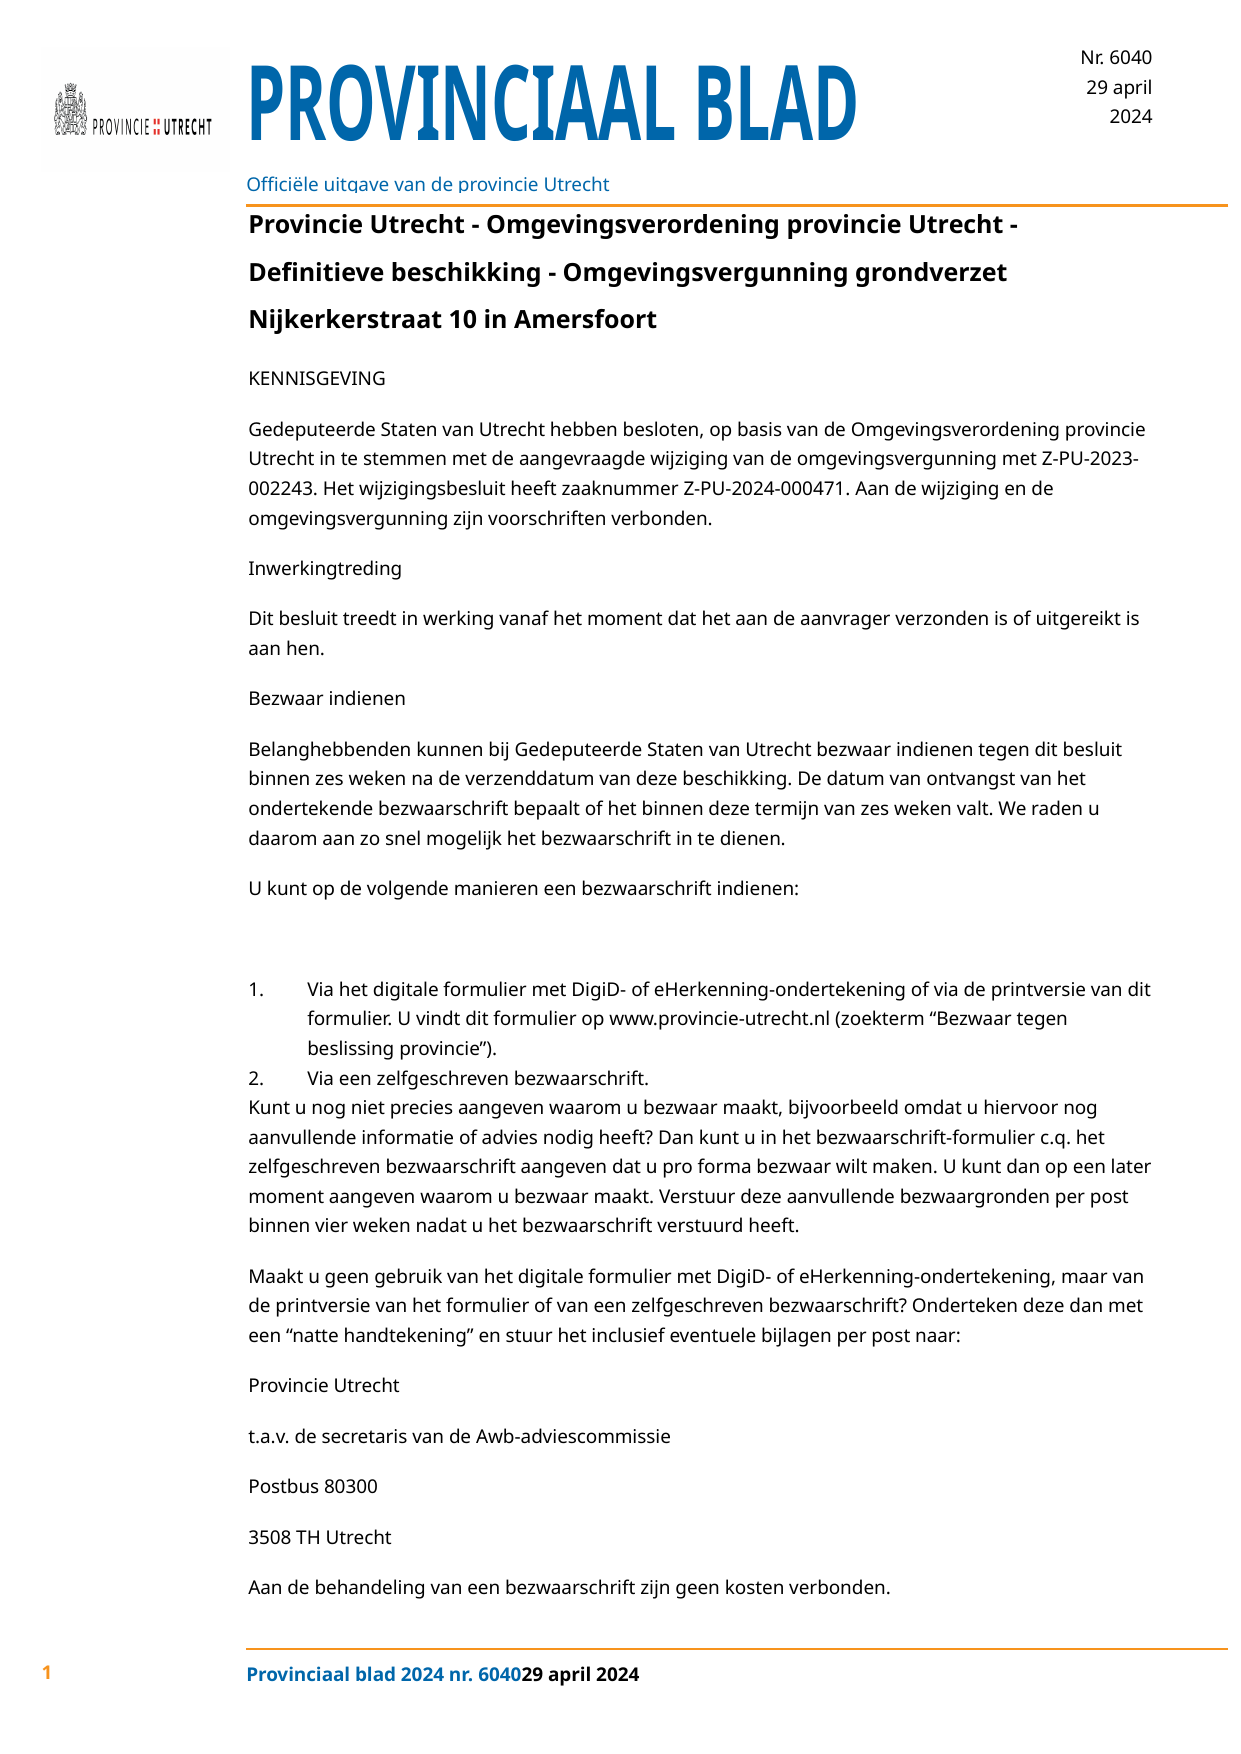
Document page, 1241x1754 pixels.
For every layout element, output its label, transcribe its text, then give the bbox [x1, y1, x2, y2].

text KENNISGEVING [248, 366, 1152, 391]
text Gedeputeerde Staten van Utrecht hebben besloten, op basis van de Omgevingsverordening provincie Utrecht in te stemmen met de aangevraagde wijziging van de omgevingsvergunning met Z-PU-2023-002243. Het wijzigingsbesluit heeft zaaknummer Z-PU-2024-000471. Aan de wijziging en de omgevingsvergunning zijn voorschriften verbonden. [248, 416, 1152, 530]
text U kunt op de volgende manieren een bezwaarschrift indienen: [248, 875, 1152, 901]
text Provincie Utrecht [248, 1373, 1152, 1398]
text Aan de behandeling van een bezwaarschrift zijn geen kosten verbonden. [248, 1574, 1152, 1600]
text 3508 TH Utrecht [248, 1524, 1152, 1549]
text Kunt u nog niet precies aangeven waarom u bezwaar maakt, bijvoorbeeld omdat u hiervoor nog aanvullende informatie of advies nodig heeft? Dan kunt u in het bezwaarschrift-formulier c.q. het zelfgeschreven bezwaarschrift aangeven dat u pro forma bezwaar wilt maken. U kunt dan op een later moment aangeven waarom u bezwaar maakt. Verstuur deze aanvullende bezwaargronden per post binnen vier weken nadat u het bezwaarschrift verstuurd heeft. [248, 1094, 1152, 1238]
list Via het digitale formulier met DigiD- of eHerkenning-ondertekening of via de printversie van dit formulier. U vindt dit formulier op www.provincie-utrecht.nl (zoekterm “Bezwaar tegen beslissing provincie”). [248, 976, 1152, 1061]
list Via een zelfgeschreven bezwaarschrift. [248, 1065, 1152, 1090]
picture [41, 47, 231, 172]
text Maakt u geen gebruik van het digitale formulier met DigiD- of eHerkenning-ondertekening, maar van de printversie van het formulier of van een zelfgeschreven bezwaarschrift? Onderteken deze dan met een “natte handtekening” en stuur het inclusief eventuele bijlagen per post naar: [248, 1263, 1152, 1348]
text Provincie Utrecht - Omgevingsverordening provincie Utrecht - Definitieve beschikking - Omgevingsvergunning grondverzet Nijkerkerstraat 10 in Amersfoort [248, 207, 1152, 336]
text Inwerkingtreding [248, 555, 1152, 581]
text Bezwaar indienen [248, 686, 1152, 711]
text Belanghebbenden kunnen bij Gedeputeerde Staten van Utrecht bezwaar indienen tegen dit besluit binnen zes weken na de verzenddatum van deze beschikking. De datum van ontvangst van het ondertekende bezwaarschrift bepaalt of het binnen deze termijn van zes weken valt. We raden u daarom aan zo snel mogelijk het bezwaarschrift in te dienen. [248, 736, 1152, 850]
text Postbus 80300 [248, 1473, 1152, 1499]
text Dit besluit treedt in werking vanaf het moment dat het aan de aanvrager verzonden is of uitgereikt is aan hen. [248, 606, 1152, 661]
text t.a.v. de secretaris van de Awb-adviescommissie [248, 1423, 1152, 1449]
